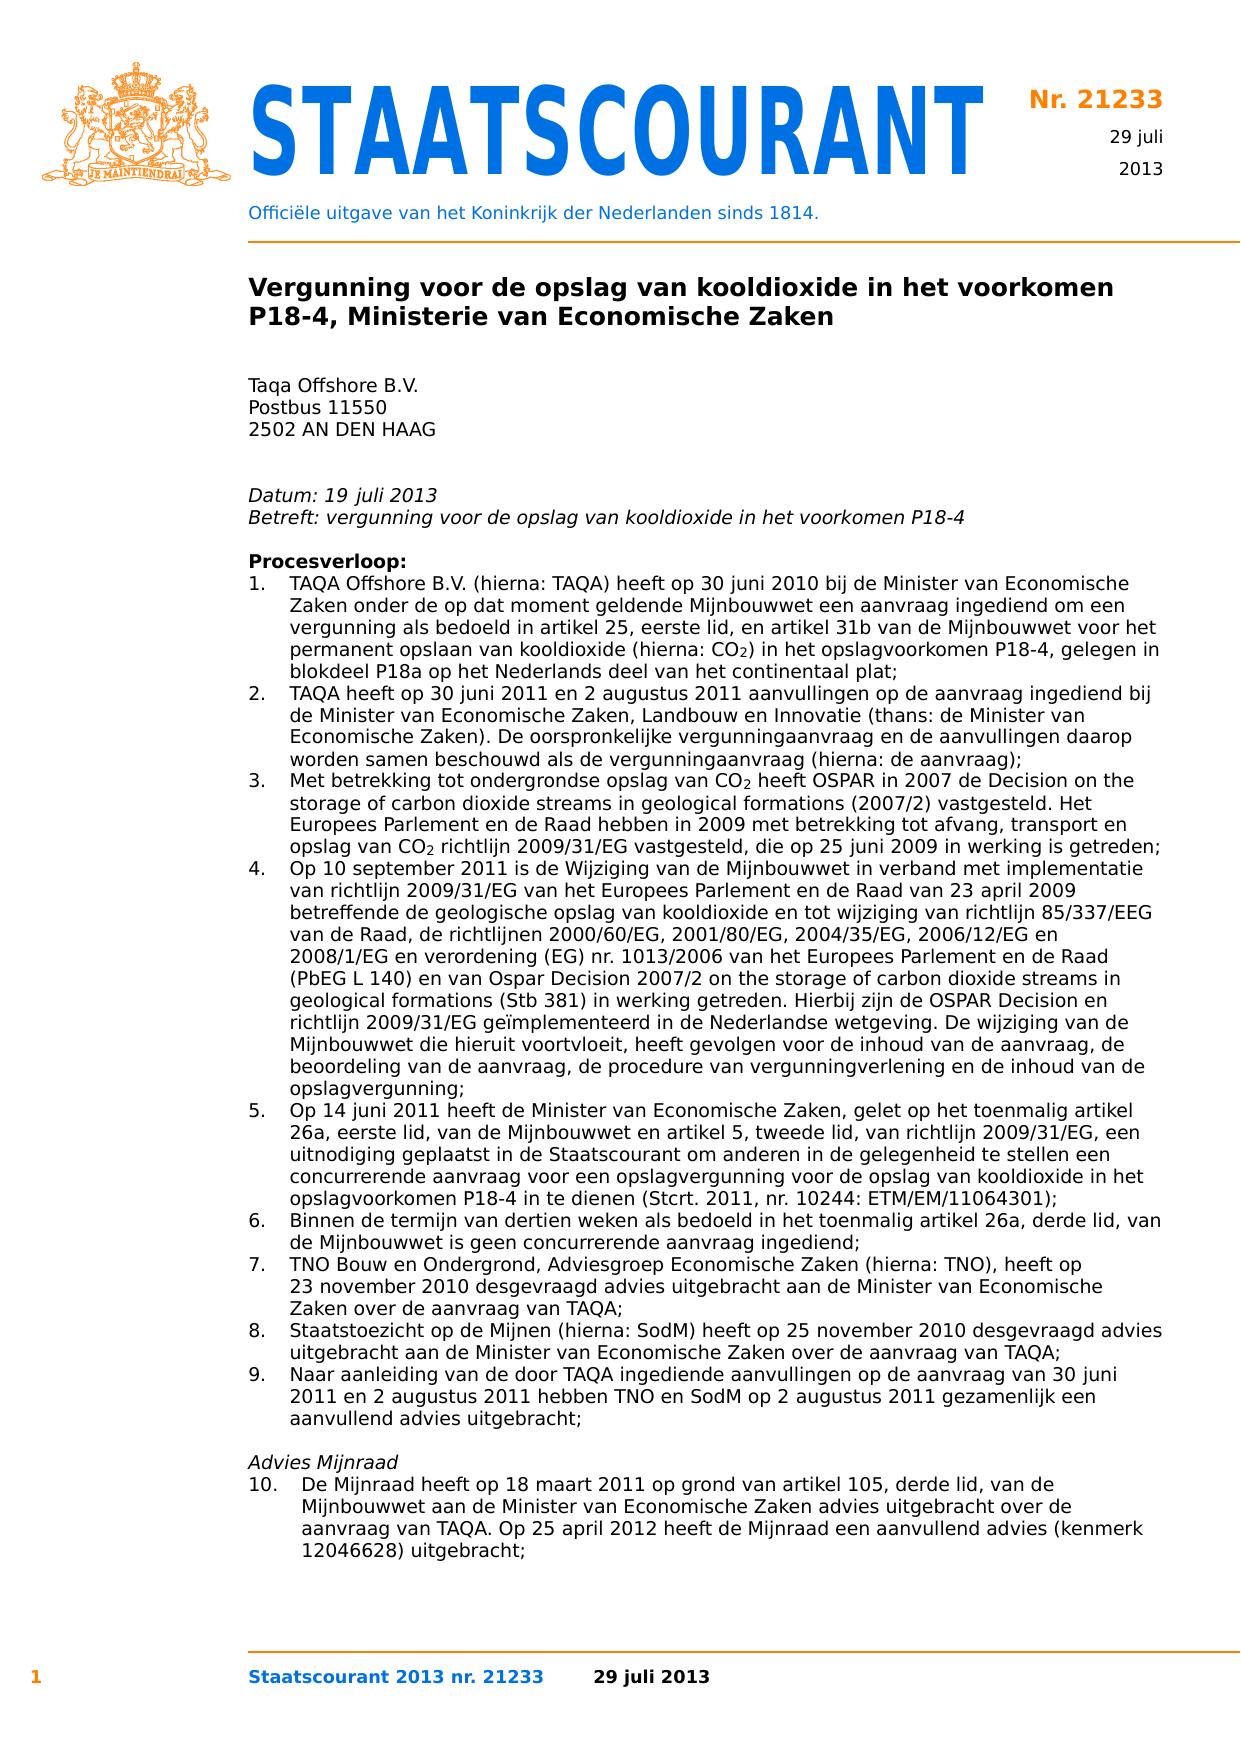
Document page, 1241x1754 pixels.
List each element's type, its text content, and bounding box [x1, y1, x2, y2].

text 6. Binnen de termijn van dertien weken als bedoeld in het toenmalig artikel 26a, derde lid, van de Mijnbouwwet is geen concurrerende aanvraag ingediend; [248, 1210, 1163, 1254]
subtitle Advies Mijnraad [248, 1452, 1163, 1474]
picture [41, 62, 231, 186]
text 1. TAQA Offshore B.V. (hierna: TAQA) heeft op 30 juni 2010 bij de Minister van Economische Zaken onder de op dat moment geldende Mijnbouwwet een aanvraag ingediend om een vergunning als bedoeld in artikel 25, eerste lid, en artikel 31b van de Mijnbouwwet voor het permanent opslaan van kooldioxide (hierna: CO2) in het opslagvoorkomen P18-4, gelegen in blokdeel P18a op het Nederlands deel van het continentaal plat; [248, 573, 1163, 682]
text 5. Op 14 juni 2011 heeft de Minister van Economische Zaken, gelet op het toenmalig artikel 26a, eerste lid, van de Mijnbouwwet en artikel 5, tweede lid, van richtlijn 2009/31/EG, een uitnodiging geplaatst in de Staatscourant om anderen in de gelegenheid te stellen een concurrerende aanvraag voor een opslagvergunning voor de opslag van kooldioxide in het opslagvoorkomen P18-4 in te dienen (Stcrt. 2011, nr. 10244: ETM/EM/11064301); [248, 1100, 1163, 1210]
text Procesverloop: [248, 551, 1163, 573]
table_cell Officiële uitgave van het Koninkrijk der Nederlanden sinds 1814. [248, 203, 1240, 241]
table_cell 29 juli [998, 121, 1240, 153]
text Datum: 19 juli 2013 [248, 485, 1163, 507]
text 4. Op 10 september 2011 is de Wijziging van de Mijnbouwwet in verband met implementatie van richtlijn 2009/31/EG van het Europees Parlement en de Raad van 23 april 2009 betreffende de geologische opslag van kooldioxide en tot wijziging van richtlijn 85/337/EEG van de Raad, de richtlijnen 2000/60/EG, 2001/80/EG, 2004/35/EG, 2006/12/EG en 2008/1/EG en verordening (EG) nr. 1013/2006 van het Europees Parlement en de Raad (PbEG L 140) en van Ospar Decision 2007/2 on the storage of carbon dioxide streams in geological formations (Stb 381) in werking getreden. Hierbij zijn de OSPAR Decision en richtlijn 2009/31/EG geïmplementeerd in de Nederlandse wetgeving. De wijziging van de Mijnbouwwet die hieruit voortvloeit, heeft gevolgen voor de inhoud van de aanvraag, de beoordeling van de aanvraag, de procedure van vergunningverlening en de inhoud van de opslagvergunning; [248, 858, 1163, 1100]
table_header Nr. 21233 [998, 62, 1240, 121]
text 10. De Mijnraad heeft op 18 maart 2011 op grond van artikel 105, derde lid, van de Mijnbouwwet aan de Minister van Economische Zaken advies uitgebracht over de aanvraag van TAQA. Op 25 april 2012 heeft de Mijnraad een aanvullend advies (kenmerk 12046628) uitgebracht; [248, 1474, 1163, 1562]
text 9. Naar aanleiding van de door TAQA ingediende aanvullingen op de aanvraag van 30 juni 2011 en 2 augustus 2011 hebben TNO en SodM op 2 augustus 2011 gezamenlijk een aanvullend advies uitgebracht; [248, 1364, 1163, 1430]
subtitle Vergunning voor de opslag van kooldioxide in het voorkomen P18-4, Ministerie van Economische Zaken [248, 273, 1163, 331]
text 3. Met betrekking tot ondergrondse opslag van CO2 heeft OSPAR in 2007 de Decision on the storage of carbon dioxide streams in geological formations (2007/2) vastgesteld. Het Europees Parlement en de Raad hebben in 2009 met betrekking tot afvang, transport en opslag van CO2 richtlijn 2009/31/EG vastgesteld, die op 25 juni 2009 in werking is getreden; [248, 770, 1163, 858]
text 7. TNO Bouw en Ondergrond, Adviesgroep Economische Zaken (hierna: TNO), heeft op 23 november 2010 desgevraagd advies uitgebracht aan de Minister van Economische Zaken over de aanvraag van TAQA; [248, 1254, 1163, 1320]
table_cell 2013 [998, 153, 1240, 203]
text Betreft: vergunning voor de opslag van kooldioxide in het voorkomen P18-4 [248, 507, 1163, 529]
text 2. TAQA heeft op 30 juni 2011 en 2 augustus 2011 aanvullingen op de aanvraag ingediend bij de Minister van Economische Zaken, Landbouw en Innovatie (thans: de Minister van Economische Zaken). De oorspronkelijke vergunningaanvraag en de aanvullingen daarop worden samen beschouwd als de vergunningaanvraag (hierna: de aanvraag); [248, 682, 1163, 770]
text Postbus 11550 [248, 397, 1163, 419]
table_header STAATSCOURANT [248, 62, 998, 203]
table_header [25, 62, 248, 241]
text 2502 AN DEN HAAG [248, 419, 1163, 441]
text Taqa Offshore B.V. [248, 375, 1163, 397]
text 8. Staatstoezicht op de Mijnen (hierna: SodM) heeft op 25 november 2010 desgevraagd advies uitgebracht aan de Minister van Economische Zaken over de aanvraag van TAQA; [248, 1320, 1163, 1364]
